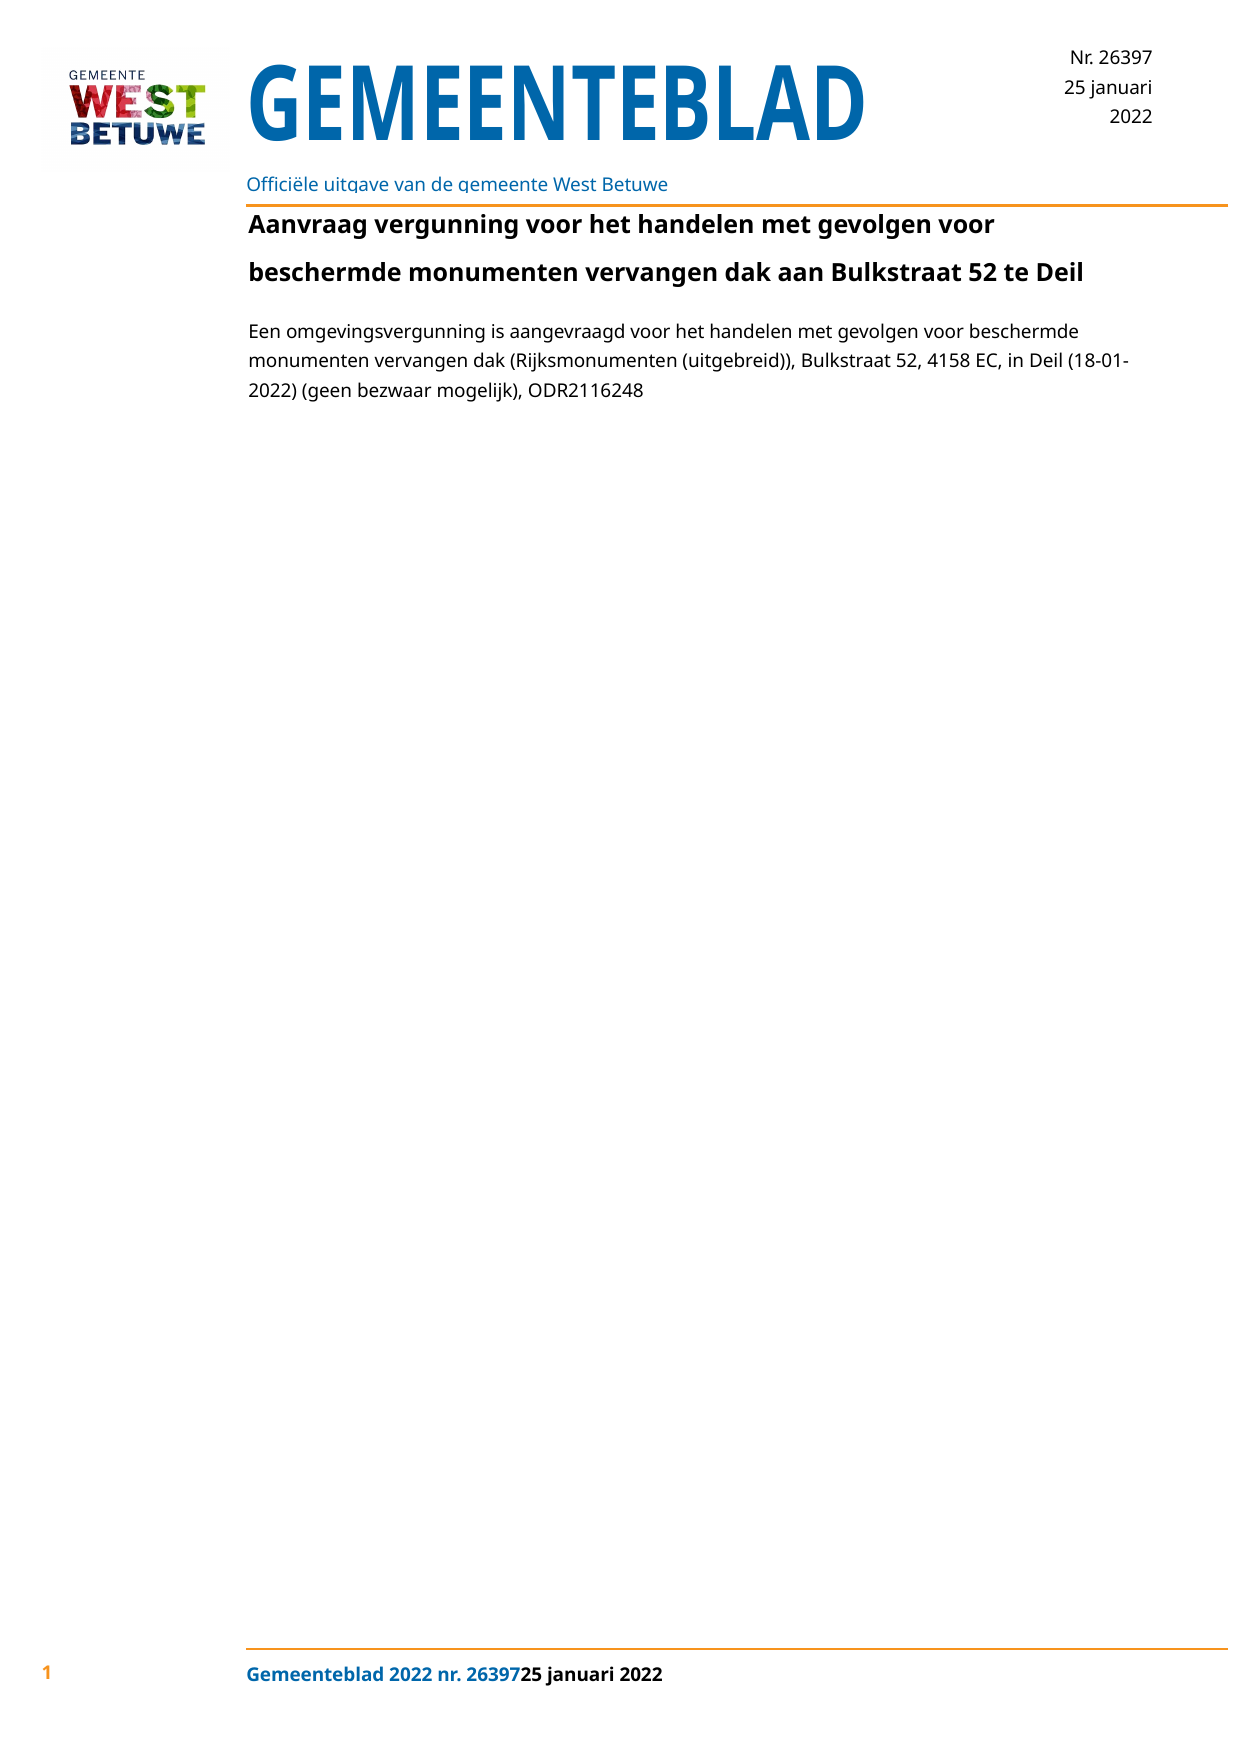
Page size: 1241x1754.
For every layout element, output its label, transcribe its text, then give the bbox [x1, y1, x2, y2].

text Aanvraag vergunning voor het handelen met gevolgen voor beschermde monumenten vervangen dak aan Bulkstraat 52 te Deil [248, 207, 1152, 288]
text Een omgevingsvergunning is aangevraagd voor het handelen met gevolgen voor beschermde monumenten vervangen dak (Rijksmonumenten (uitgebreid)), Bulkstraat 52, 4158 EC, in Deil (18-01-2022) (geen bezwaar mogelijk), ODR2116248 [248, 318, 1152, 403]
picture [41, 47, 231, 172]
